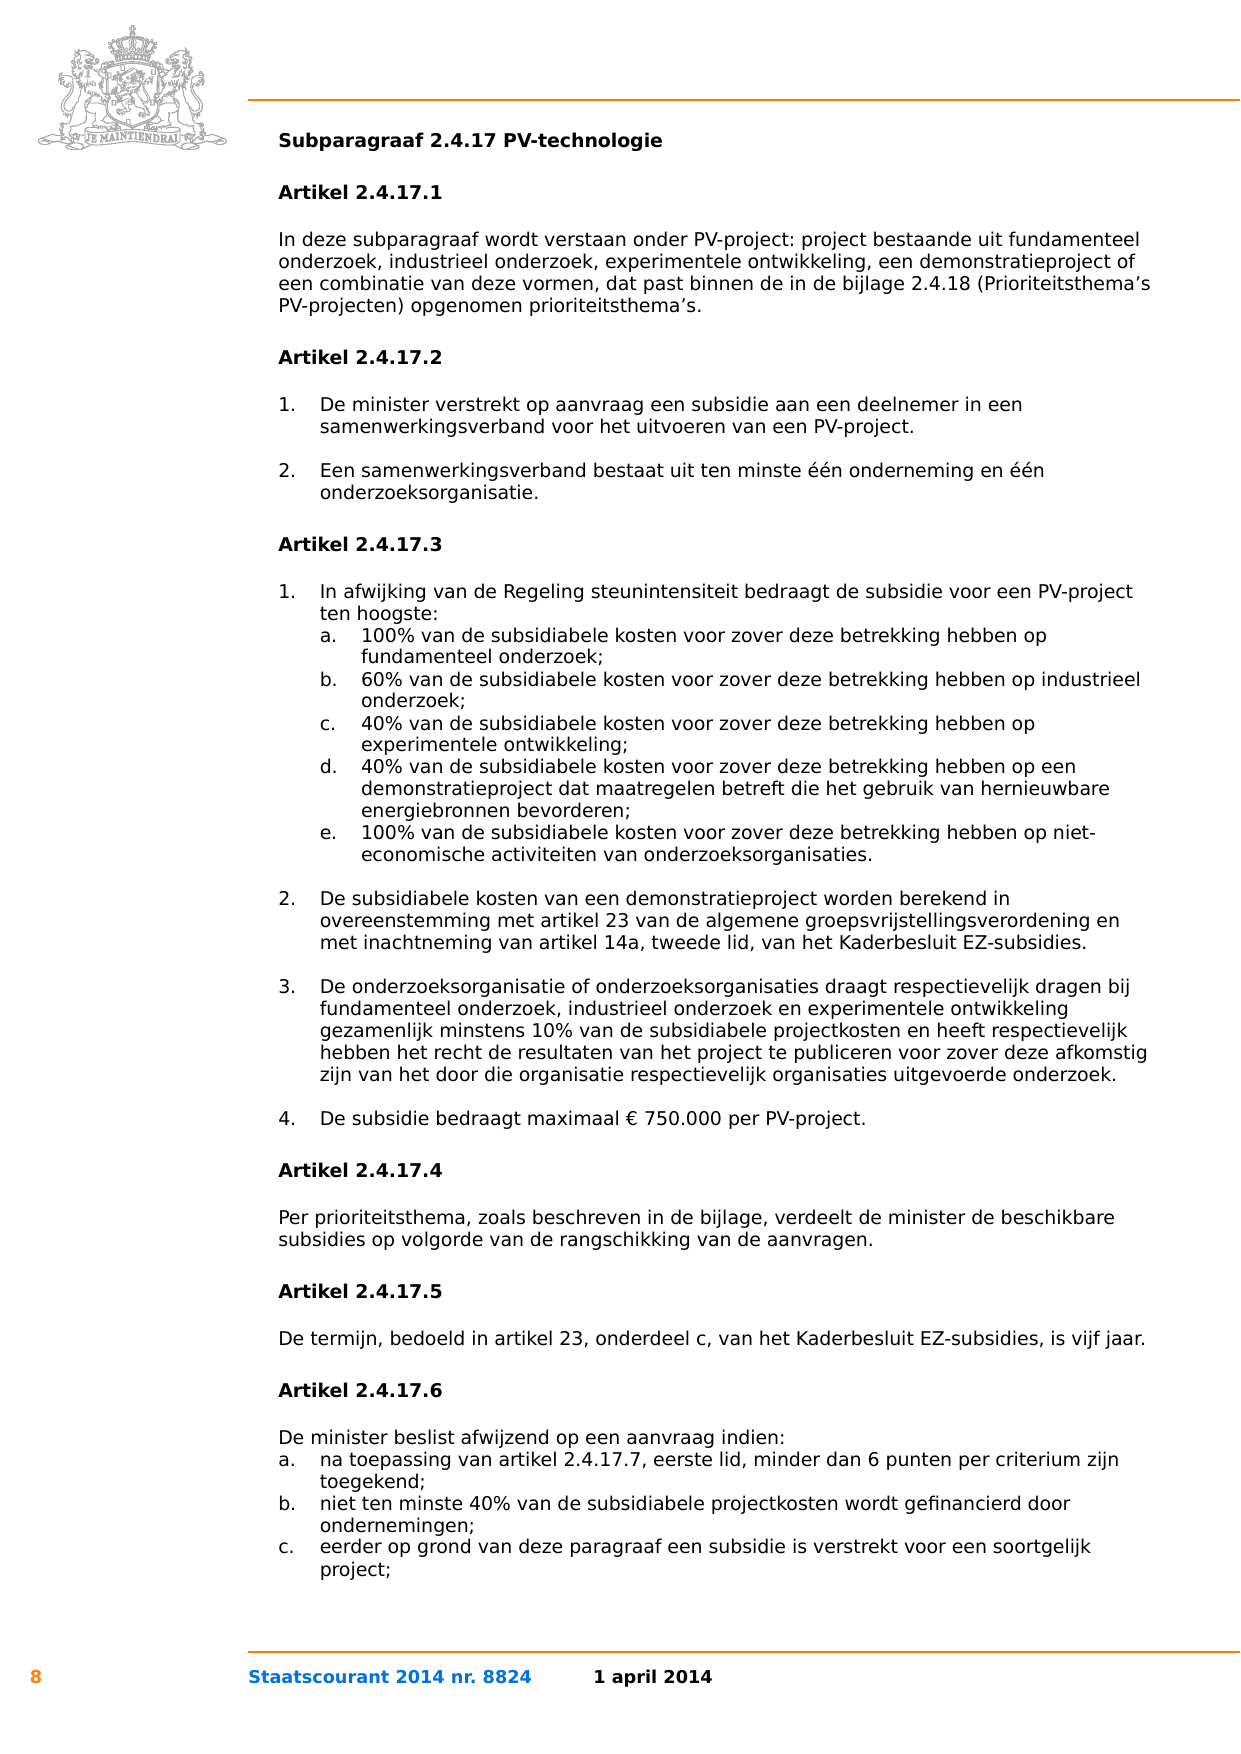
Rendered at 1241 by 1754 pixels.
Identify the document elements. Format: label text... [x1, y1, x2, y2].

text In deze subparagraaf wordt verstaan onder PV-project: project bestaande uit fundamenteel onderzoek, industrieel onderzoek, experimentele ontwikkeling, een demonstratieproject of een combinatie van deze vormen, dat past binnen de in de bijlage 2.4.18 (Prioriteitsthema’s PV-projecten) opgenomen prioriteitsthema’s. [278, 229, 1163, 317]
text 2. Een samenwerkingsverband bestaat uit ten minste één onderneming en één onderzoeksorganisatie. [278, 459, 1163, 503]
subtitle Artikel 2.4.17.2 [278, 347, 1163, 369]
text c. eerder op grond van deze paragraaf een subsidie is verstrekt voor een soortgelijk project; [278, 1536, 1163, 1580]
subtitle Subparagraaf 2.4.17 PV-technologie [278, 130, 1163, 152]
subtitle Artikel 2.4.17.3 [278, 533, 1163, 556]
text De minister beslist afwijzend op een aanvraag indien: [278, 1427, 1163, 1448]
text c. 40% van de subsidiabele kosten voor zover deze betrekking hebben op experimentele ontwikkeling; [319, 712, 1163, 756]
text 4. De subsidie bedraagt maximaal € 750.000 per PV-project. [278, 1108, 1163, 1130]
text b. 60% van de subsidiabele kosten voor zover deze betrekking hebben op industrieel onderzoek; [319, 668, 1163, 712]
text 2. De subsidiabele kosten van een demonstratieproject worden berekend in overeenstemming met artikel 23 van de algemene groepsvrijstellingsverordening en met inachtneming van artikel 14a, tweede lid, van het Kaderbesluit EZ-subsidies. [278, 888, 1163, 954]
text e. 100% van de subsidiabele kosten voor zover deze betrekking hebben op niet-economische activiteiten van onderzoeksorganisaties. [319, 822, 1163, 866]
text b. niet ten minste 40% van de subsidiabele projectkosten wordt gefinancierd door ondernemingen; [278, 1492, 1163, 1536]
text De termijn, bedoeld in artikel 23, onderdeel c, van het Kaderbesluit EZ-subsidies, is vijf jaar. [278, 1328, 1163, 1349]
text a. na toepassing van artikel 2.4.17.7, eerste lid, minder dan 6 punten per criterium zijn toegekend; [278, 1448, 1163, 1492]
subtitle Artikel 2.4.17.5 [278, 1281, 1163, 1303]
picture [38, 25, 227, 150]
text 3. De onderzoeksorganisatie of onderzoeksorganisaties draagt respectievelijk dragen bij fundamenteel onderzoek, industrieel onderzoek en experimentele ontwikkeling gezamenlijk minstens 10% van de subsidiabele projectkosten en heeft respectievelijk hebben het recht de resultaten van het project te publiceren voor zover deze afkomstig zijn van het door die organisatie respectievelijk organisaties uitgevoerde onderzoek. [278, 976, 1163, 1086]
subtitle Artikel 2.4.17.4 [278, 1160, 1163, 1182]
subtitle Artikel 2.4.17.6 [278, 1379, 1163, 1402]
text 1. De minister verstrekt op aanvraag een subsidie aan een deelnemer in een samenwerkingsverband voor het uitvoeren van een PV-project. [278, 394, 1163, 438]
text a. 100% van de subsidiabele kosten voor zover deze betrekking hebben op fundamenteel onderzoek; [319, 624, 1163, 668]
text Per prioriteitsthema, zoals beschreven in de bijlage, verdeelt de minister de beschikbare subsidies op volgorde van de rangschikking van de aanvragen. [278, 1207, 1163, 1251]
subtitle Artikel 2.4.17.1 [278, 182, 1163, 204]
text 1. In afwijking van de Regeling steunintensiteit bedraagt de subsidie voor een PV-project ten hoogste: [278, 581, 1163, 624]
text d. 40% van de subsidiabele kosten voor zover deze betrekking hebben op een demonstratieproject dat maatregelen betreft die het gebruik van hernieuwbare energiebronnen bevorderen; [319, 756, 1163, 822]
